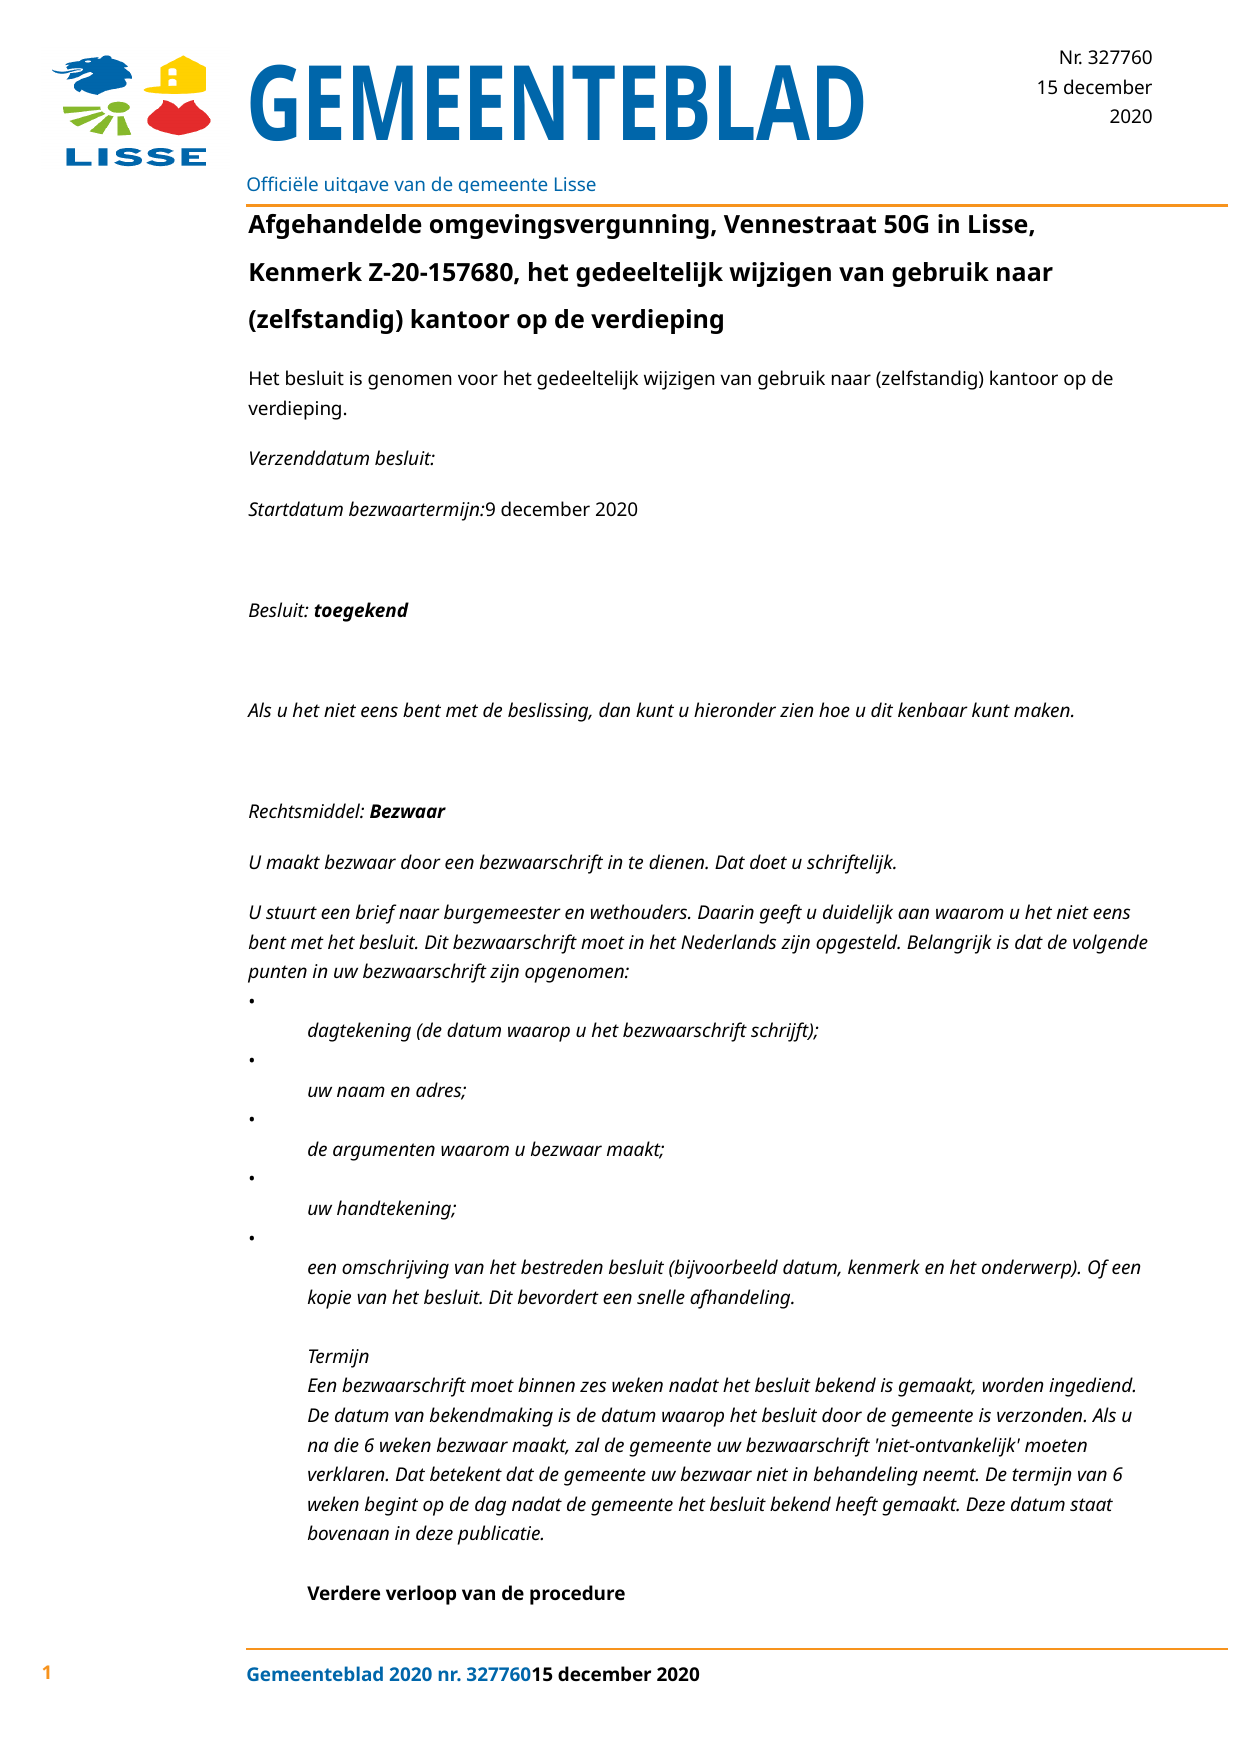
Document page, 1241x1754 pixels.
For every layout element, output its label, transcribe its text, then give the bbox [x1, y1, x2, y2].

list Een bezwaarschrift moet binnen zes weken nadat het besluit bekend is gemaakt, worden ingediend. De datum van bekendmaking is de datum waarop het besluit door de gemeente is verzonden. Als u na die 6 weken bezwaar maakt, zal de gemeente uw bezwaarschrift 'niet-ontvankelijk' moeten verklaren. Dat betekent dat de gemeente uw bezwaar niet in behandeling neemt. De termijn van 6 weken begint op de dag nadat de gemeente het besluit bekend heeft gemaakt. Deze datum staat bovenaan in deze publicatie. [248, 1373, 1152, 1546]
list Termijn [248, 1343, 1152, 1369]
picture [41, 47, 231, 172]
text U stuurt een brief naar burgemeester en wethouders. Daarin geeft u duidelijk aan waarom u het niet eens bent met het besluit. Dit bezwaarschrift moet in het Nederlands zijn opgesteld. Belangrijk is dat de volgende punten in uw bezwaarschrift zijn opgenomen: [248, 899, 1152, 984]
text U maakt bezwaar door een bezwaarschrift in te dienen. Dat doet u schriftelijk. [248, 849, 1152, 874]
text Verzenddatum besluit: [248, 446, 1152, 471]
list dagtekening (de datum waarop u het bezwaarschrift schrijft); [248, 1018, 1152, 1043]
list Verdere verloop van de procedure [248, 1580, 1152, 1605]
list uw naam en adres; [248, 1077, 1152, 1102]
text Het besluit is genomen voor het gedeeltelijk wijzigen van gebruik naar (zelfstandig) kantoor op de verdieping. [248, 366, 1152, 421]
list uw handtekening; [248, 1195, 1152, 1221]
list een omschrijving van het bestreden besluit (bijvoorbeeld datum, kenmerk en het onderwerp). Of een kopie van het besluit. Dit bevordert een snelle afhandeling. [248, 1254, 1152, 1309]
text Als u het niet eens bent met de beslissing, dan kunt u hieronder zien hoe u dit kenbaar kunt maken. [248, 698, 1152, 723]
text Startdatum bezwaartermijn:9 december 2020 [248, 496, 1152, 522]
text Afgehandelde omgevingsvergunning, Vennestraat 50G in Lisse, Kenmerk Z-20-157680, het gedeeltelijk wijzigen van gebruik naar (zelfstandig) kantoor op de verdieping [248, 207, 1152, 336]
text Rechtsmiddel: Bezwaar [248, 798, 1152, 824]
list de argumenten waarom u bezwaar maakt; [248, 1136, 1152, 1162]
text Besluit: toegekend [248, 597, 1152, 622]
